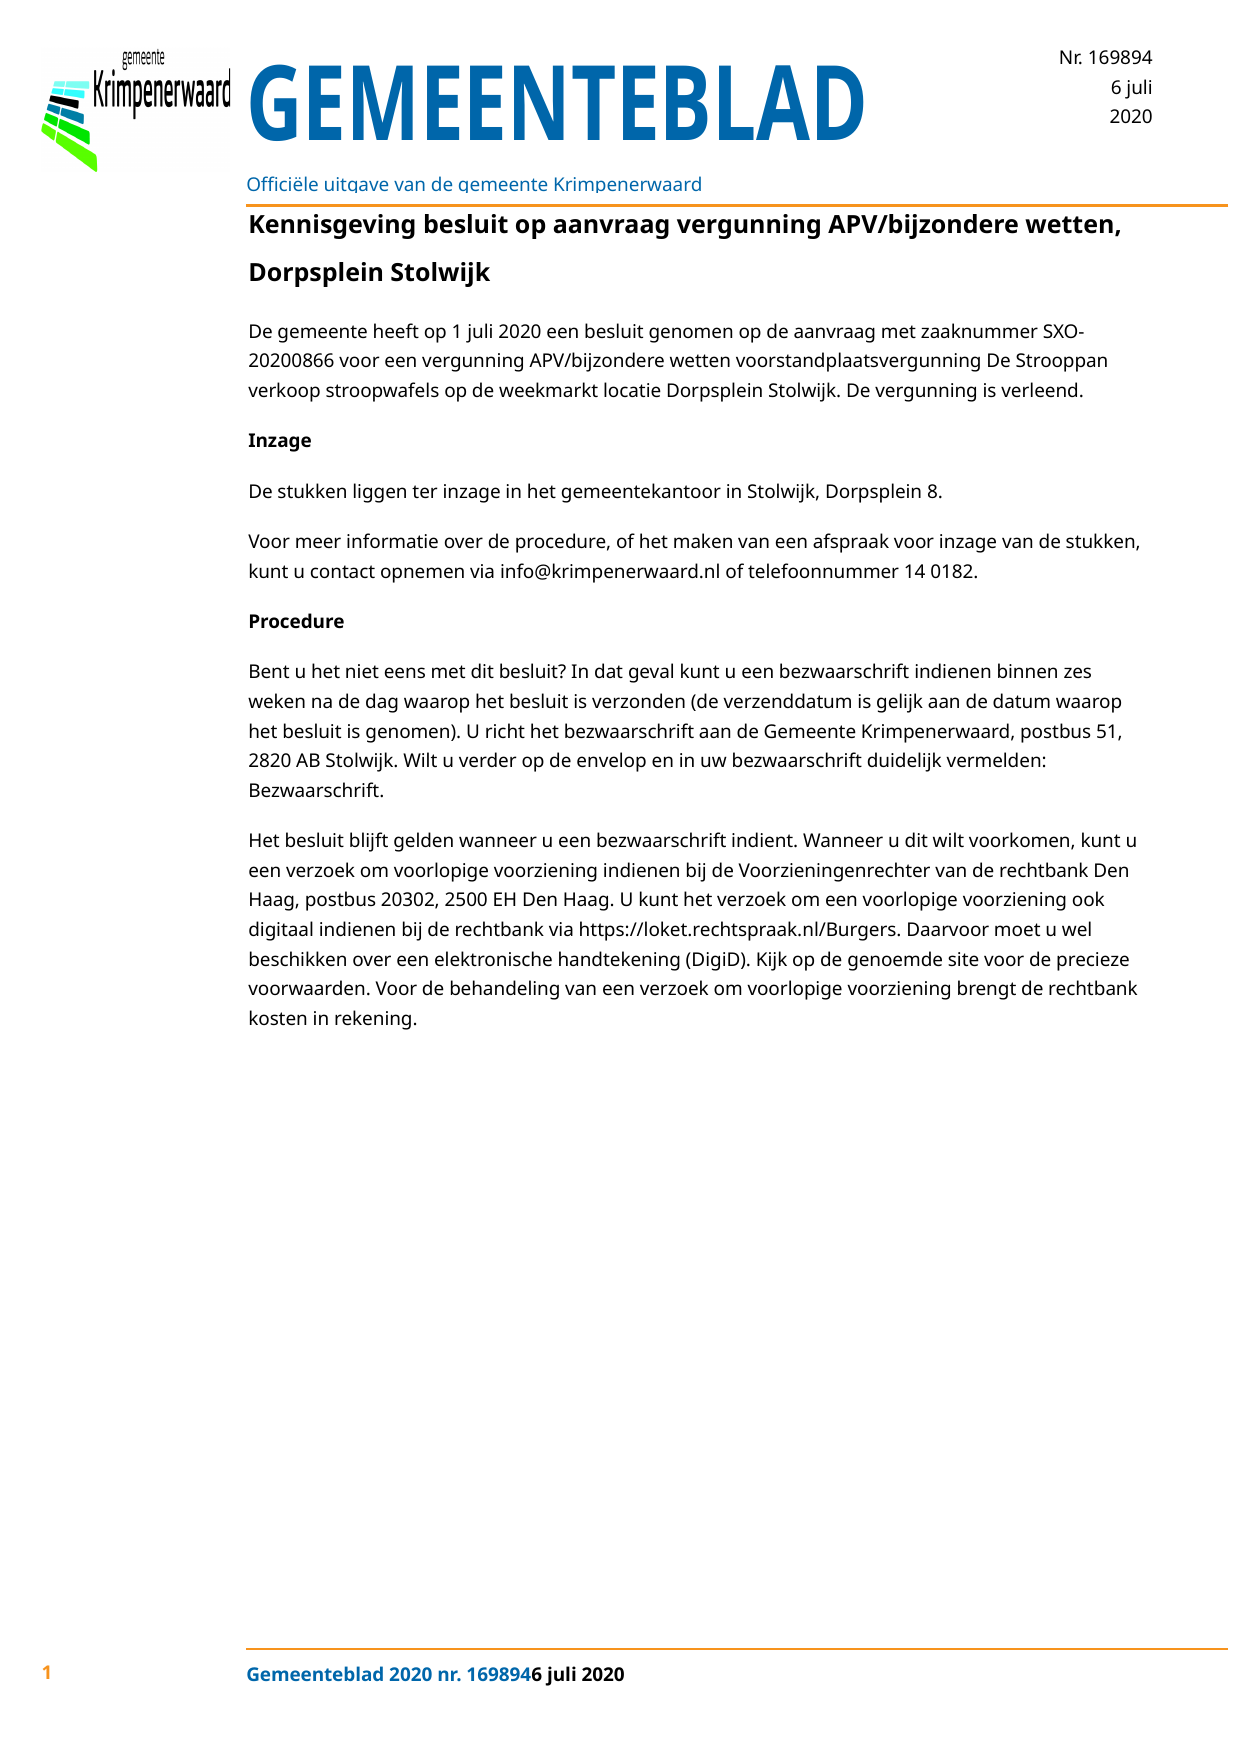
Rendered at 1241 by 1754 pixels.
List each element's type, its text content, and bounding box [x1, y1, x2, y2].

text Voor meer informatie over de procedure, of het maken van een afspraak voor inzage van de stukken, kunt u contact opnemen via info@krimpenerwaard.nl of telefoonnummer 14 0182. [248, 528, 1152, 584]
picture [41, 47, 231, 172]
text De gemeente heeft op 1 juli 2020 een besluit genomen op de aanvraag met zaaknummer SXO-20200866 voor een vergunning APV/bijzondere wetten voorstandplaatsvergunning De Strooppan verkoop stroopwafels op de weekmarkt locatie Dorpsplein Stolwijk. De vergunning is verleend. [248, 318, 1152, 403]
text Inzage [248, 427, 1152, 453]
text Kennisgeving besluit op aanvraag vergunning APV/bijzondere wetten, Dorpsplein Stolwijk [248, 207, 1152, 288]
text De stukken liggen ter inzage in het gemeentekantoor in Stolwijk, Dorpsplein 8. [248, 478, 1152, 504]
text Procedure [248, 608, 1152, 634]
text Het besluit blijft gelden wanneer u een bezwaarschrift indient. Wanneer u dit wilt voorkomen, kunt u een verzoek om voorlopige voorziening indienen bij de Voorzieningenrechter van de rechtbank Den Haag, postbus 20302, 2500 EH Den Haag. U kunt het verzoek om een voorlopige voorziening ook digitaal indienen bij de rechtbank via https://loket.rechtspraak.nl/Burgers. Daarvoor moet u wel beschikken over een elektronische handtekening (DigiD). Kijk op de genoemde site voor de precieze voorwaarden. Voor de behandeling van een verzoek om voorlopige voorziening brengt de rechtbank kosten in rekening. [248, 827, 1152, 1031]
text Bent u het niet eens met dit besluit? In dat geval kunt u een bezwaarschrift indienen binnen zes weken na de dag waarop het besluit is verzonden (de verzenddatum is gelijk aan de datum waarop het besluit is genomen). U richt het bezwaarschrift aan de Gemeente Krimpenerwaard, postbus 51, 2820 AB Stolwijk. Wilt u verder op de envelop en in uw bezwaarschrift duidelijk vermelden: Bezwaarschrift. [248, 659, 1152, 803]
